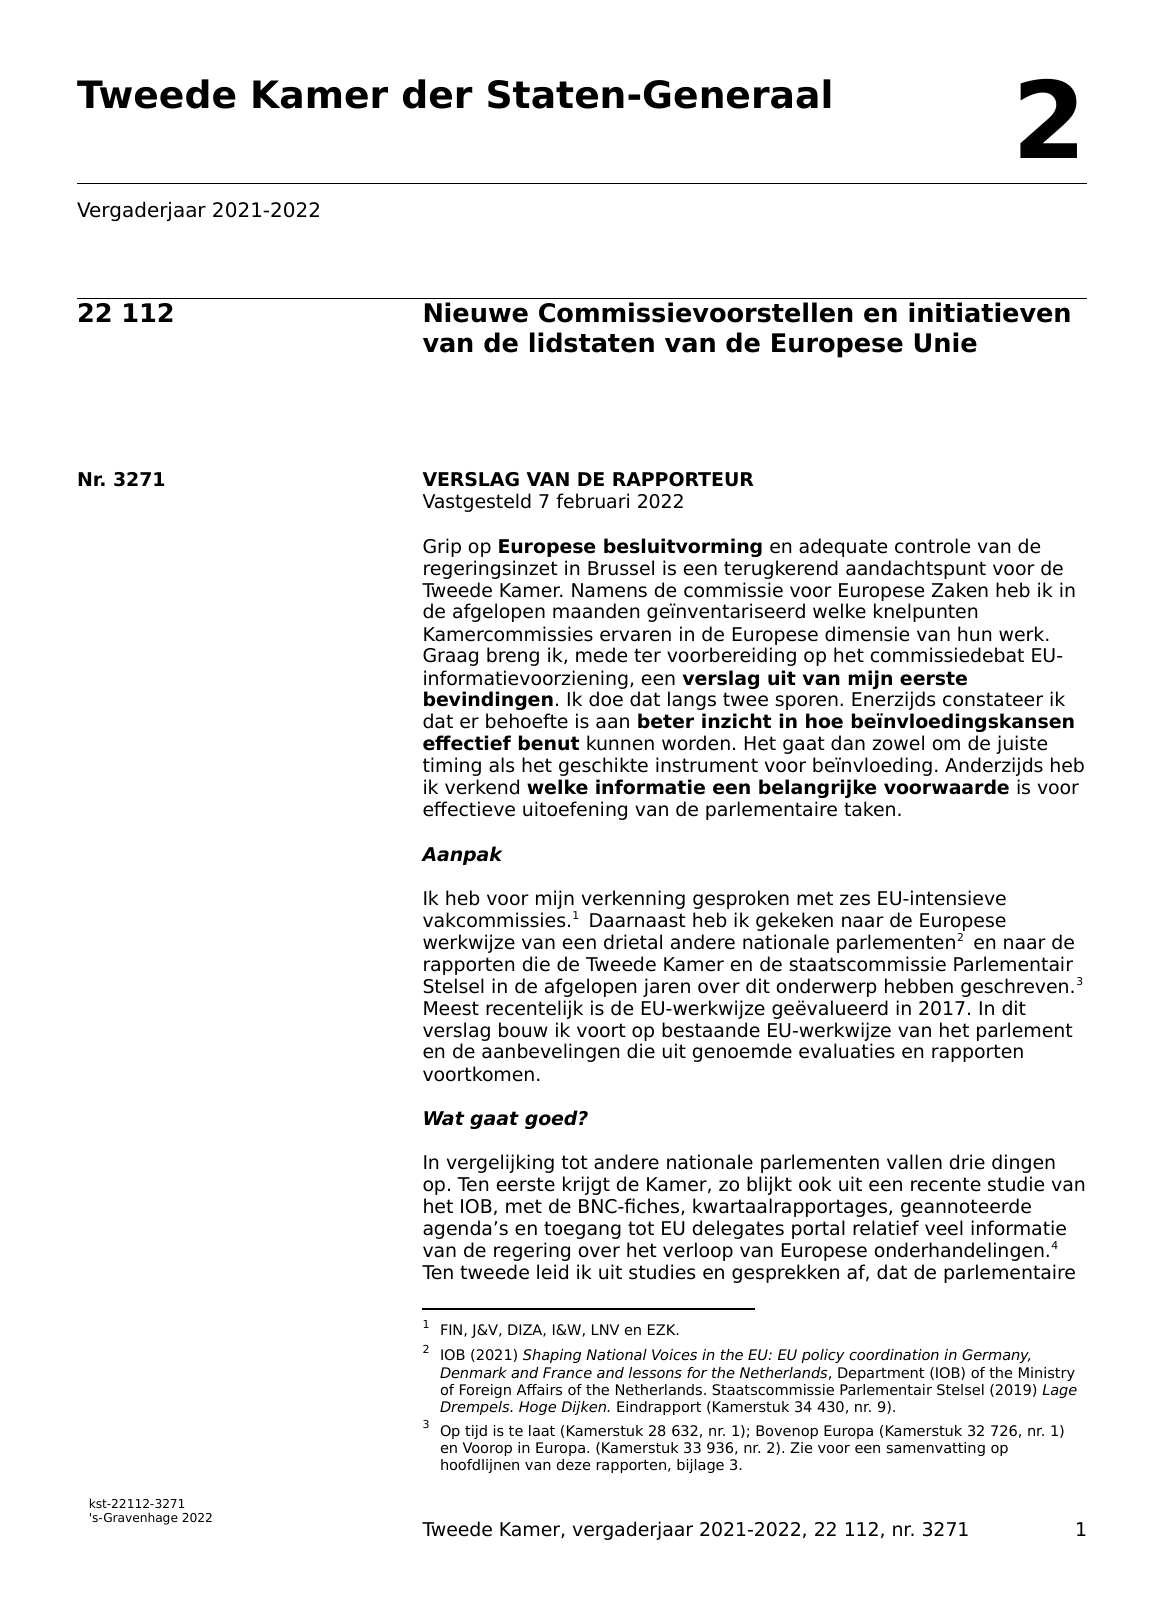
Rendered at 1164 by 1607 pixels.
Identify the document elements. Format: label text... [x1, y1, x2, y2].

table_header 2 [886, 59, 1087, 183]
text IOB (2021) Shaping National Voices in the EU: EU policy coordination in Germany, Denmark and France and lessons for the Netherlands, Department (IOB) of the Ministry of Foreign Affairs of the Netherlands. Staatscommissie Parlementair Stelsel (2019) Lage Drempels. Hoge Dijken. Eindrapport (Kamerstuk 34 430, nr. 9). [422, 1343, 1087, 1416]
text In vergelijking tot andere nationale parlementen vallen drie dingen op. Ten eerste krijgt de Kamer, zo blijkt ook uit een recente studie van het IOB, met de BNC-fiches, kwartaalrapportages, geannoteerde agenda’s en toegang tot EU delegates portal relatief veel informatie van de regering over het verloop van Europese onderhandelingen. Ten tweede leid ik uit studies en gesprekken af, dat de parlementaire [422, 1152, 1087, 1284]
text Vastgesteld 7 februari 2022 [422, 491, 1087, 513]
text Grip op Europese besluitvorming en adequate controle van de regeringsinzet in Brussel is een terugkerend aandachtspunt voor de Tweede Kamer. Namens de commissie voor Europese Zaken heb ik in de afgelopen maanden geïnventariseerd welke knelpunten Kamercommissies ervaren in de Europese dimensie van hun werk. Graag breng ik, mede ter voorbereiding op het commissiedebat EU-informatievoorziening, een verslag uit van mijn eerste bevindingen. Ik doe dat langs twee sporen. Enerzijds constateer ik dat er behoefte is aan beter inzicht in hoe beïnvloedingskansen effectief benut kunnen worden. Het gaat dan zowel om de juiste timing als het geschikte instrument voor beïnvloeding. Anderzijds heb ik verkend welke informatie een belangrijke voorwaarde is voor effectieve uitoefening van de parlementaire taken. [422, 536, 1087, 821]
table_cell Vergaderjaar 2021-2022 [77, 184, 1087, 298]
text Ik heb voor mijn verkenning gesproken met zes EU-intensieve vakcommissies. Daarnaast heb ik gekeken naar de Europese werkwijze van een drietal andere nationale parlementen en naar de rapporten die de Tweede Kamer en de staatscommissie Parlementair Stelsel in de afgelopen jaren over dit onderwerp hebben geschreven. Meest recentelijk is de EU-werkwijze geëvalueerd in 2017. In dit verslag bouw ik voort op bestaande EU-werkwijze van het parlement en de aanbevelingen die uit genoemde evaluaties en rapporten voortkomen. [422, 888, 1087, 1085]
subtitle Nr. 3271 VERSLAG VAN DE RAPPORTEUR [77, 469, 1087, 491]
subtitle 22 112 Nieuwe Commissievoorstellen en initiatieven van de lidstaten van de Europese Unie [77, 299, 1087, 358]
text kst-22112-3271 [88, 1497, 323, 1511]
table_header Tweede Kamer der Staten-Generaal [77, 59, 886, 183]
text FIN, J&V, DIZA, I&W, LNV en EZK. [422, 1318, 1087, 1340]
text 's-Gravenhage 2022 [88, 1511, 323, 1525]
text Op tijd is te laat (Kamerstuk 28 632, nr. 1); Bovenop Europa (Kamerstuk 32 726, nr. 1) en Voorop in Europa. (Kamerstuk 33 936, nr. 2). Zie voor een samenvatting op hoofdlijnen van deze rapporten, bijlage 3. [422, 1418, 1087, 1474]
subtitle Aanpak [422, 843, 1087, 865]
subtitle Wat gaat goed? [422, 1108, 1087, 1129]
